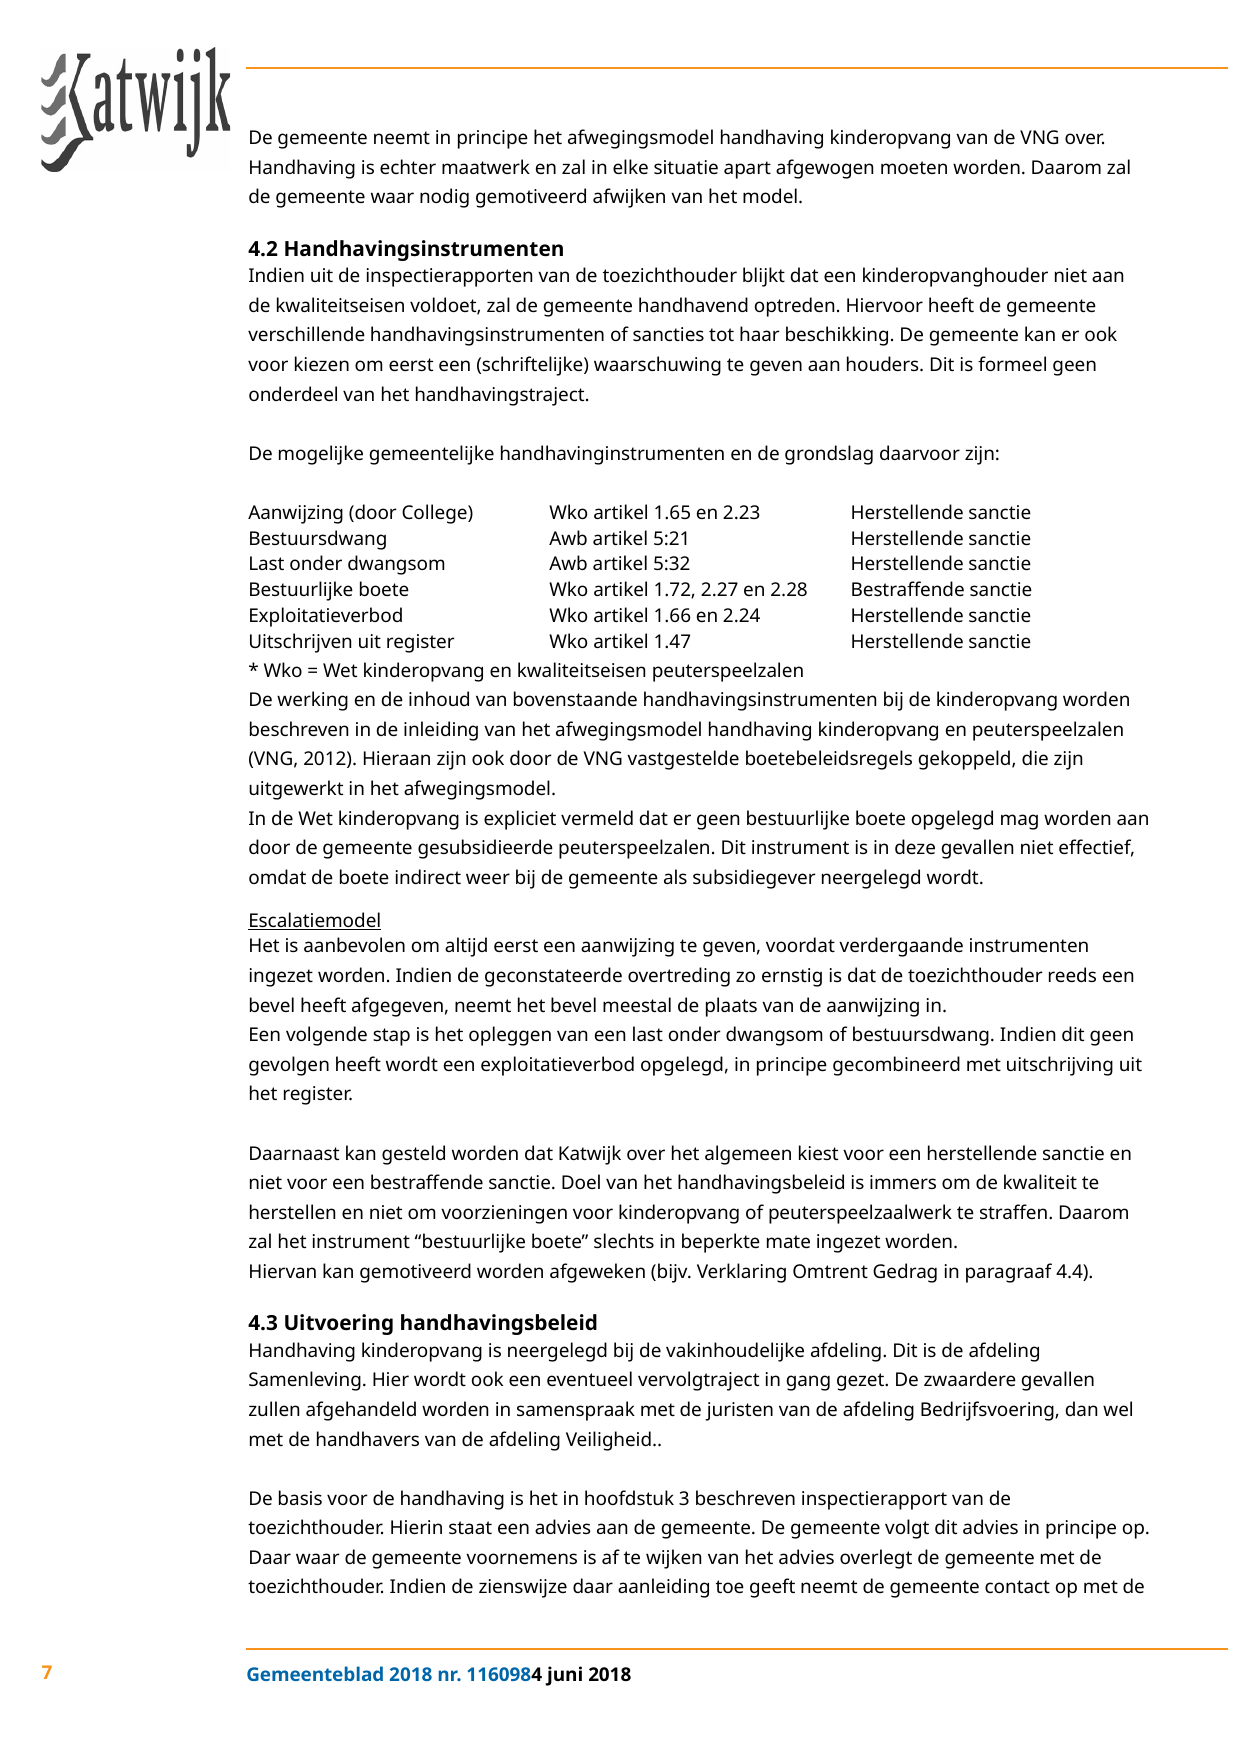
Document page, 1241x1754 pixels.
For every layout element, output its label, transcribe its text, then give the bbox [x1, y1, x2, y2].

text Een volgende stap is het opleggen van een last onder dwangsom of bestuursdwang. Indien dit geen gevolgen heeft wordt een exploitatieverbod opgelegd, in principe gecombineerd met uitschrijving uit het register. [248, 1021, 1152, 1106]
table_cell Bestraffende sanctie [850, 576, 1152, 602]
table_cell Herstellende sanctie [850, 628, 1152, 653]
text 4.2 Handhavingsinstrumenten [248, 234, 1152, 262]
table_cell Exploitatieverbod [248, 602, 549, 628]
text De mogelijke gemeentelijke handhavinginstrumenten en de grondslag daarvoor zijn: [248, 440, 1152, 466]
text In de Wet kinderopvang is expliciet vermeld dat er geen bestuurlijke boete opgelegd mag worden aan door de gemeente gesubsidieerde peuterspeelzalen. Dit instrument is in deze gevallen niet effectief, omdat de boete indirect weer bij de gemeente als subsidiegever neergelegd wordt. [248, 805, 1152, 889]
text Hiervan kan gemotiveerd worden afgeweken (bijv. Verklaring Omtrent Gedrag in paragraaf 4.4). [248, 1258, 1152, 1284]
text Het is aanbevolen om altijd eerst een aanwijzing te geven, voordat verdergaande instrumenten ingezet worden. Indien de geconstateerde overtreding zo ernstig is dat de toezichthouder reeds een bevel heeft afgegeven, neemt het bevel meestal de plaats van de aanwijzing in. [248, 933, 1152, 1018]
table_header Herstellende sanctie [850, 499, 1152, 525]
text De gemeente neemt in principe het afwegingsmodel handhaving kinderopvang van de VNG over. Handhaving is echter maatwerk en zal in elke situatie apart afgewogen moeten worden. Daarom zal de gemeente waar nodig gemotiveerd afwijken van het model. [248, 124, 1152, 209]
table_cell Bestuurlijke boete [248, 576, 549, 602]
text * Wko = Wet kinderopvang en kwaliteitseisen peuterspeelzalen [248, 657, 1152, 682]
picture [41, 47, 231, 172]
text Escalatiemodel [248, 907, 1152, 933]
text De basis voor de handhaving is het in hoofdstuk 3 beschreven inspectierapport van de toezichthouder. Hierin staat een advies aan de gemeente. De gemeente volgt dit advies in principe op. Daar waar de gemeente voornemens is af te wijken van het advies overlegt de gemeente met de toezichthouder. Indien de zienswijze daar aanleiding toe geeft neemt de gemeente contact op met de [248, 1485, 1152, 1599]
table_cell Wko artikel 1.66 en 2.24 [549, 602, 850, 628]
text Daarnaast kan gesteld worden dat Katwijk over het algemeen kiest voor een herstellende sanctie en niet voor een bestraffende sanctie. Doel van het handhavingsbeleid is immers om de kwaliteit te herstellen en niet om voorzieningen voor kinderopvang of peuterspeelzaalwerk te straffen. Daarom zal het instrument “bestuurlijke boete” slechts in beperkte mate ingezet worden. [248, 1140, 1152, 1254]
table_header Aanwijzing (door College) [248, 499, 549, 525]
text Indien uit de inspectierapporten van de toezichthouder blijkt dat een kinderopvanghouder niet aan de kwaliteitseisen voldoet, zal de gemeente handhavend optreden. Hiervoor heeft de gemeente verschillende handhavingsinstrumenten of sancties tot haar beschikking. De gemeente kan er ook voor kiezen om eerst een (schriftelijke) waarschuwing te geven aan houders. Dit is formeel geen onderdeel van het handhavingstraject. [248, 262, 1152, 406]
text De werking en de inhoud van bovenstaande handhavingsinstrumenten bij de kinderopvang worden beschreven in de inleiding van het afwegingsmodel handhaving kinderopvang en peuterspeelzalen (VNG, 2012). Hieraan zijn ook door de VNG vastgestelde boetebeleidsregels gekoppeld, die zijn uitgewerkt in het afwegingsmodel. [248, 686, 1152, 801]
table_cell Herstellende sanctie [850, 602, 1152, 628]
text Handhaving kinderopvang is neergelegd bij de vakinhoudelijke afdeling. Dit is de afdeling Samenleving. Hier wordt ook een eventueel vervolgtraject in gang gezet. De zwaardere gevallen zullen afgehandeld worden in samenspraak met de juristen van de afdeling Bedrijfsvoering, dan wel met de handhavers van de afdeling Veiligheid.. [248, 1337, 1152, 1451]
table_cell Last onder dwangsom [248, 551, 549, 576]
table_header Wko artikel 1.65 en 2.23 [549, 499, 850, 525]
table_cell Wko artikel 1.72, 2.27 en 2.28 [549, 576, 850, 602]
table_cell Bestuursdwang [248, 525, 549, 551]
table_cell Wko artikel 1.47 [549, 628, 850, 653]
table_cell Herstellende sanctie [850, 525, 1152, 551]
text 4.3 Uitvoering handhavingsbeleid [248, 1308, 1152, 1337]
table_cell Awb artikel 5:21 [549, 525, 850, 551]
table_cell Uitschrijven uit register [248, 628, 549, 653]
table_cell Awb artikel 5:32 [549, 551, 850, 576]
table_cell Herstellende sanctie [850, 551, 1152, 576]
